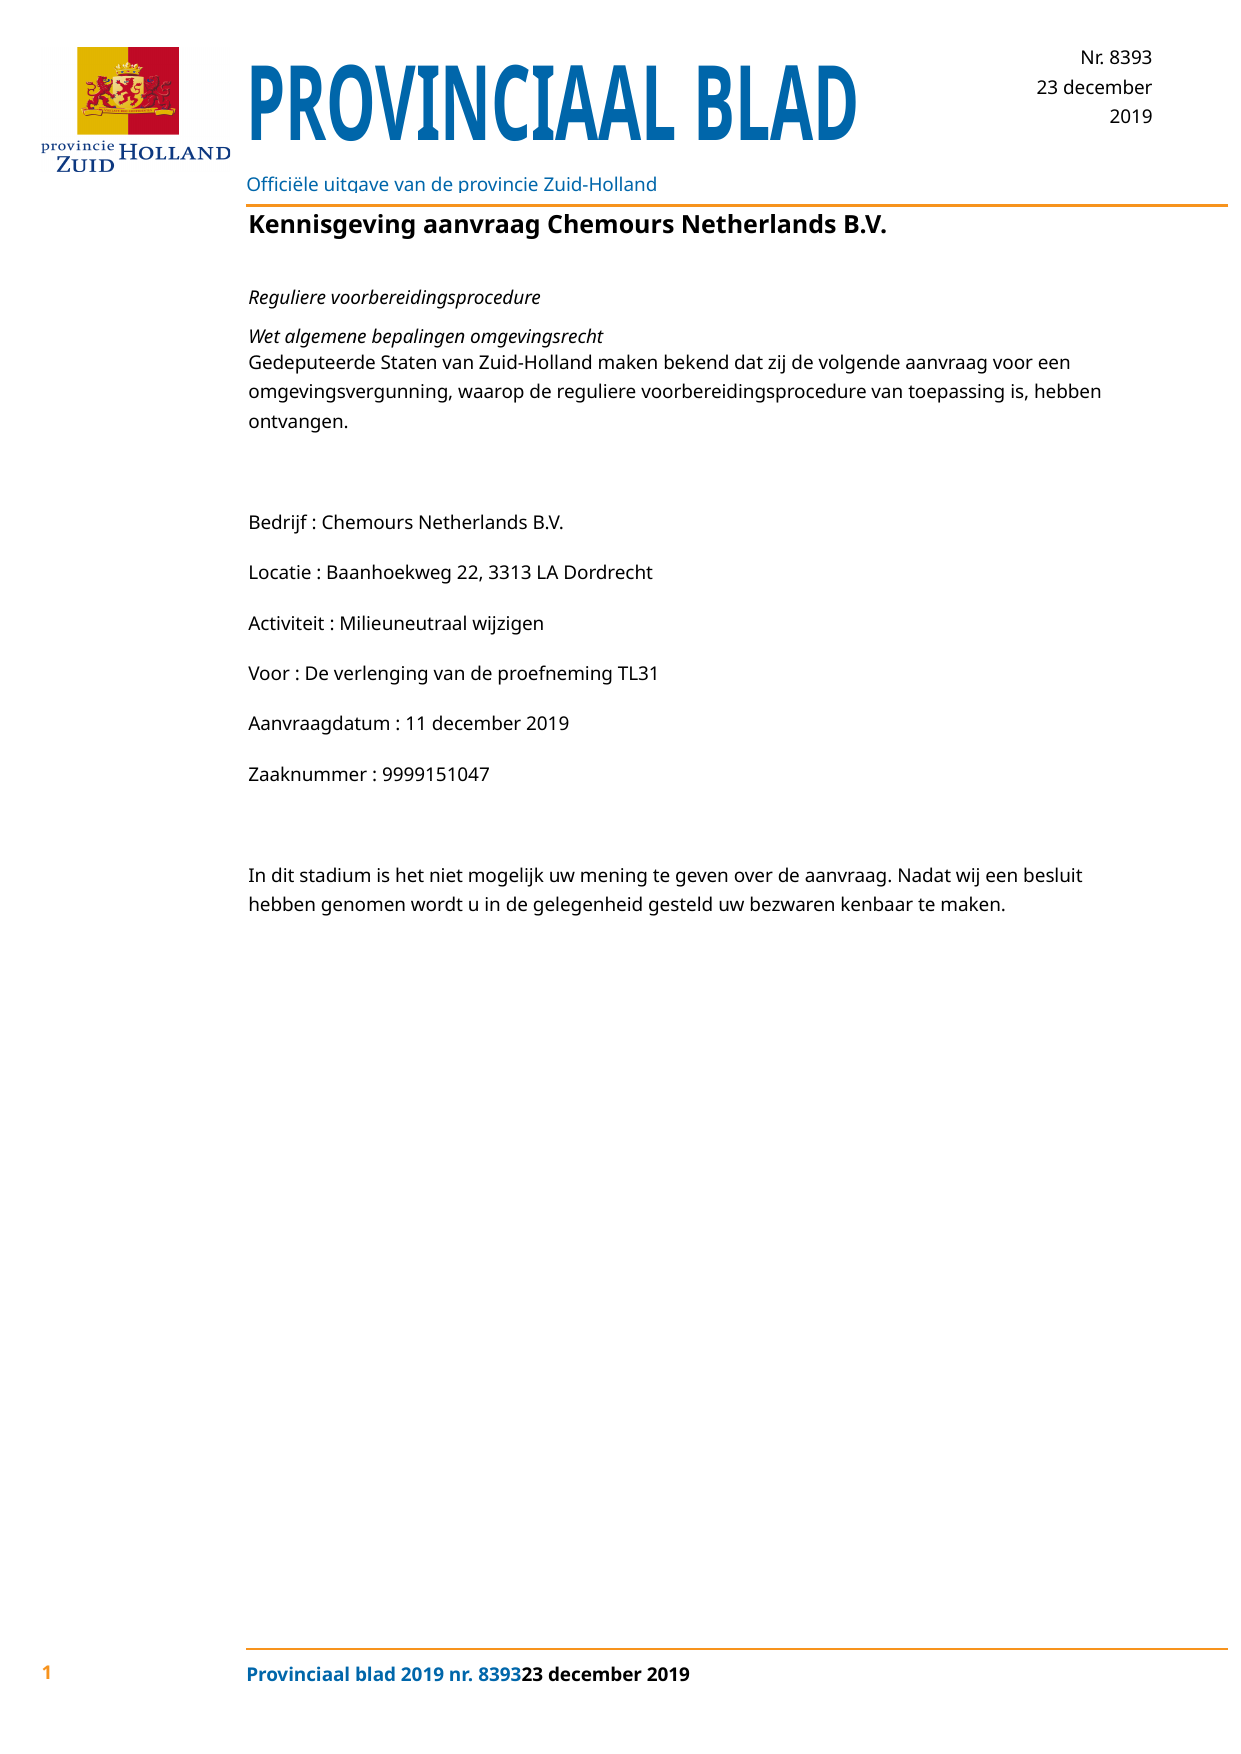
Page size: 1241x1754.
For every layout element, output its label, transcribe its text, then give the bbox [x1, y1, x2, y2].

text Zaaknummer : 9999151047 [248, 761, 1152, 787]
text In dit stadium is het niet mogelijk uw mening te geven over de aanvraag. Nadat wij een besluit hebben genomen wordt u in de gelegenheid gesteld uw bezwaren kenbaar te maken. [248, 862, 1152, 917]
picture [41, 47, 231, 172]
text Kennisgeving aanvraag Chemours Netherlands B.V. [248, 207, 1152, 241]
text Locatie : Baanhoekweg 22, 3313 LA Dordrecht [248, 559, 1152, 585]
text Activiteit : Milieuneutraal wijzigen [248, 610, 1152, 635]
text Wet algemene bepalingen omgevingsrecht [248, 323, 1152, 349]
text Aanvraagdatum : 11 december 2019 [248, 711, 1152, 736]
text Gedeputeerde Staten van Zuid-Holland maken bekend dat zij de volgende aanvraag voor een omgevingsvergunning, waarop de reguliere voorbereidingsprocedure van toepassing is, hebben ontvangen. [248, 349, 1152, 434]
text Reguliere voorbereidingsprocedure [248, 284, 1152, 309]
text Bedrijf : Chemours Netherlands B.V. [248, 509, 1152, 534]
text Voor : De verlenging van de proefneming TL31 [248, 660, 1152, 686]
